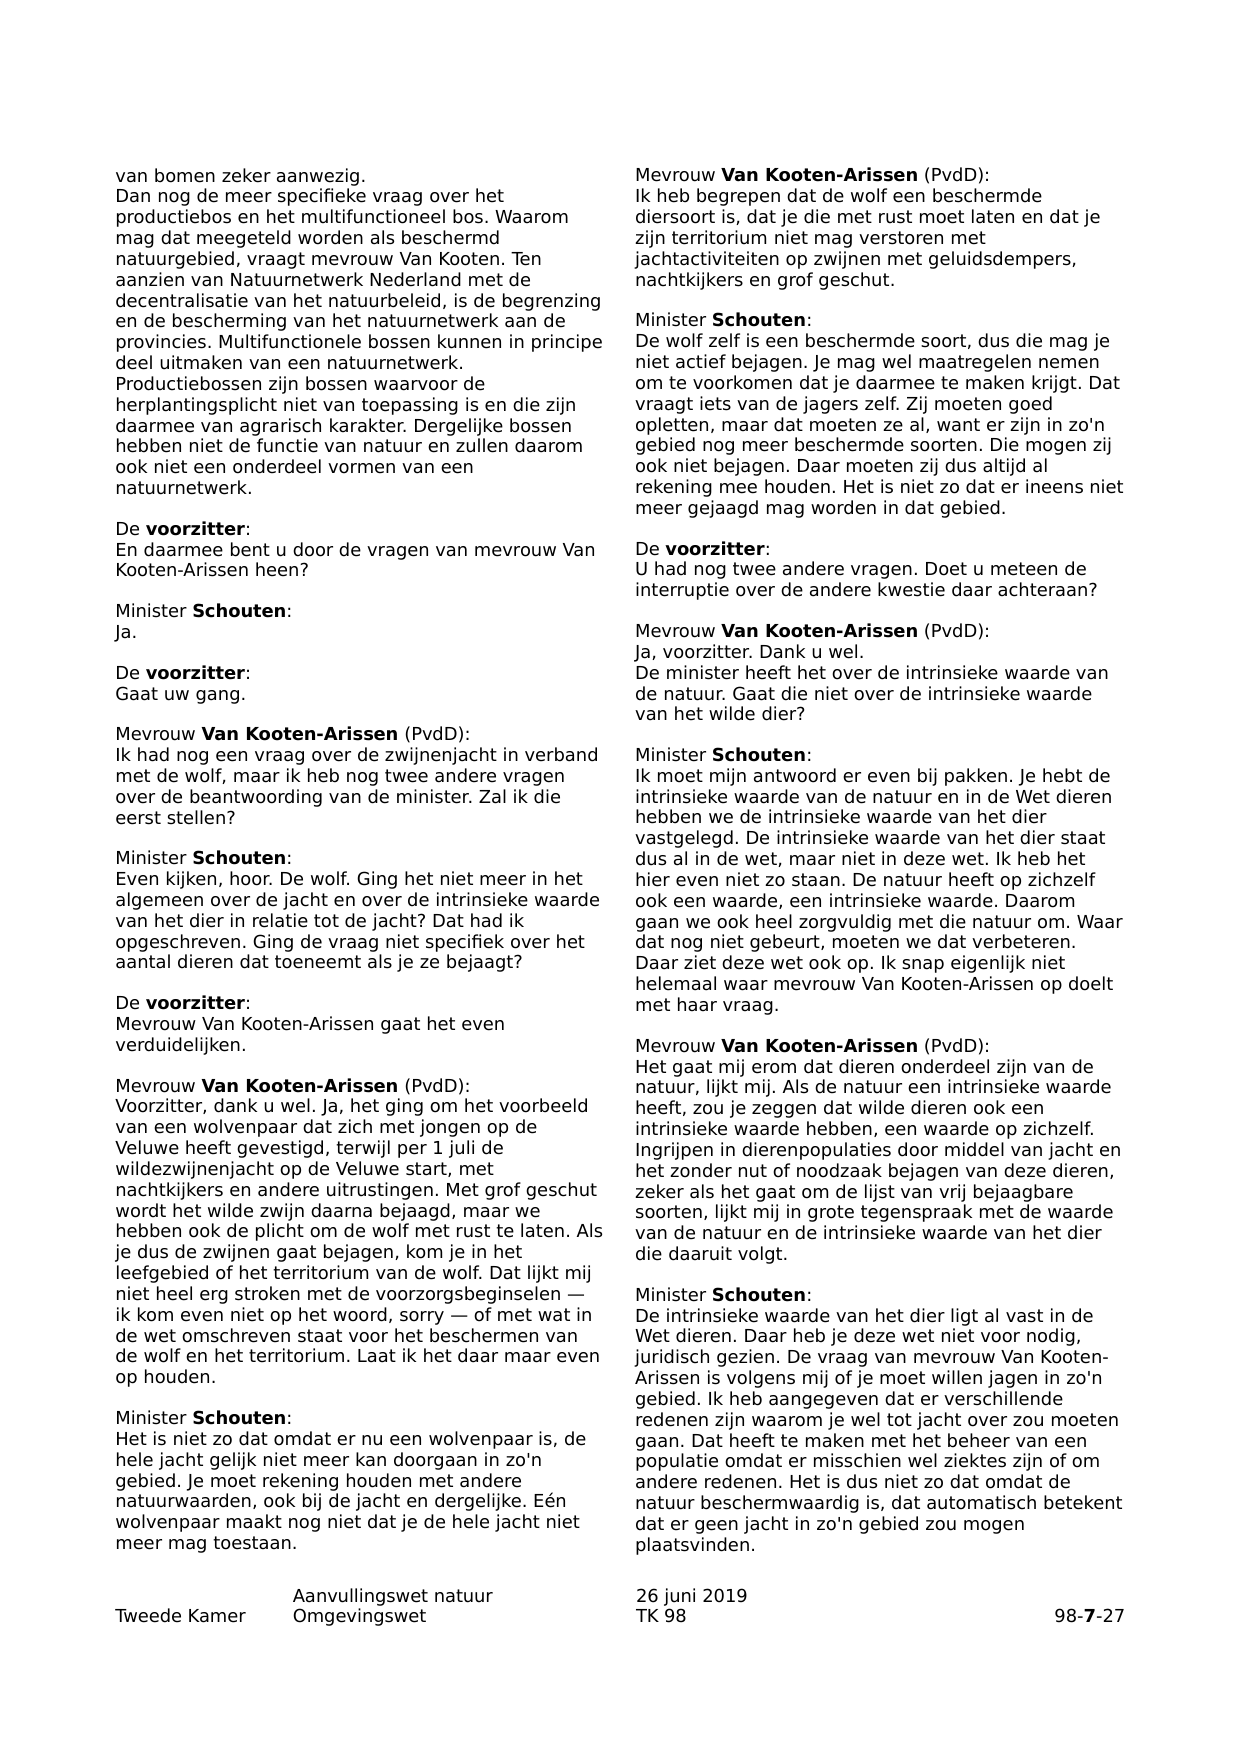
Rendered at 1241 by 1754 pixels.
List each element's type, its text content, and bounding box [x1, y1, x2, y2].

text Ja. [115, 622, 605, 643]
text Ik moet mijn antwoord er even bij pakken. Je hebt de intrinsieke waarde van de natuur en in de Wet dieren hebben we de intrinsieke waarde van het dier vastgelegd. De intrinsieke waarde van het dier staat dus al in de wet, maar niet in deze wet. Ik heb het hier even niet zo staan. De natuur heeft op zichzelf ook een waarde, een intrinsieke waarde. Daarom gaan we ook heel zorgvuldig met die natuur om. Waar dat nog niet gebeurt, moeten we dat verbeteren. Daar ziet deze wet ook op. Ik snap eigenlijk niet helemaal waar mevrouw Van Kooten-Arissen op doelt met haar vraag. [635, 766, 1125, 1016]
text Het is niet zo dat omdat er nu een wolvenpaar is, de hele jacht gelijk niet meer kan doorgaan in zo'n gebied. Je moet rekening houden met andere natuurwaarden, ook bij de jacht en dergelijke. Eén wolvenpaar maakt nog niet dat je de hele jacht niet meer mag toestaan. [115, 1429, 605, 1554]
text Dan nog de meer specifieke vraag over het productiebos en het multifunctioneel bos. Waarom mag dat meegeteld worden als beschermd natuurgebied, vraagt mevrouw Van Kooten. Ten aanzien van Natuurnetwerk Nederland met de decentralisatie van het natuurbeleid, is de begrenzing en de bescherming van het natuurnetwerk aan de provincies. Multifunctionele bossen kunnen in principe deel uitmaken van een natuurnetwerk. Productiebossen zijn bossen waarvoor de herplantingsplicht niet van toepassing is en die zijn daarmee van agrarisch karakter. Dergelijke bossen hebben niet de functie van natuur en zullen daarom ook niet een onderdeel vormen van een natuurnetwerk. [115, 186, 605, 499]
text Ik heb begrepen dat de wolf een beschermde diersoort is, dat je die met rust moet laten en dat je zijn territorium niet mag verstoren met jachtactiviteiten op zwijnen met geluidsdempers, nachtkijkers en grof geschut. [635, 186, 1125, 290]
text van bomen zeker aanwezig. [115, 165, 605, 186]
text De minister heeft het over de intrinsieke waarde van de natuur. Gaat die niet over de intrinsieke waarde van het wilde dier? [635, 662, 1125, 725]
text Mevrouw Van Kooten-Arissen (PvdD): [635, 621, 1125, 642]
text Ik had nog een vraag over de zwijnenjacht in verband met de wolf, maar ik heb nog twee andere vragen over de beantwoording van de minister. Zal ik die eerst stellen? [115, 745, 605, 828]
text Even kijken, hoor. De wolf. Ging het niet meer in het algemeen over de jacht en over de intrinsieke waarde van het dier in relatie tot de jacht? Dat had ik opgeschreven. Ging de vraag niet specifiek over het aantal dieren dat toeneemt als je ze bejaagt? [115, 869, 605, 973]
text Minister Schouten: [635, 1285, 1125, 1305]
text Mevrouw Van Kooten-Arissen gaat het even verduidelijken. [115, 1014, 605, 1056]
text Ja, voorzitter. Dank u wel. [635, 642, 1125, 662]
text De intrinsieke waarde van het dier ligt al vast in de Wet dieren. Daar heb je deze wet niet voor nodig, juridisch gezien. De vraag van mevrouw Van Kooten-Arissen is volgens mij of je moet willen jagen in zo'n gebied. Ik heb aangegeven dat er verschillende redenen zijn waarom je wel tot jacht over zou moeten gaan. Dat heeft te maken met het beheer van een populatie omdat er misschien wel ziektes zijn of om andere redenen. Het is dus niet zo dat omdat de natuur beschermwaardig is, dat automatisch betekent dat er geen jacht in zo'n gebied zou mogen plaatsvinden. [635, 1305, 1125, 1555]
text De voorzitter: [115, 663, 605, 683]
text Mevrouw Van Kooten-Arissen (PvdD): [115, 1076, 605, 1096]
text Het gaat mij erom dat dieren onderdeel zijn van de natuur, lijkt mij. Als de natuur een intrinsieke waarde heeft, zou je zeggen dat wilde dieren ook een intrinsieke waarde hebben, een waarde op zichzelf. Ingrijpen in dierenpopulaties door middel van jacht en het zonder nut of noodzaak bejagen van deze dieren, zeker als het gaat om de lijst van vrij bejaagbare soorten, lijkt mij in grote tegenspraak met de waarde van de natuur en de intrinsieke waarde van het dier die daaruit volgt. [635, 1056, 1125, 1265]
text En daarmee bent u door de vragen van mevrouw Van Kooten-Arissen heen? [115, 539, 605, 581]
text Minister Schouten: [115, 848, 605, 869]
text Minister Schouten: [635, 310, 1125, 331]
text Minister Schouten: [635, 745, 1125, 766]
text Minister Schouten: [115, 1408, 605, 1429]
text De voorzitter: [115, 519, 605, 539]
text Mevrouw Van Kooten-Arissen (PvdD): [115, 724, 605, 745]
text De wolf zelf is een beschermde soort, dus die mag je niet actief bejagen. Je mag wel maatregelen nemen om te voorkomen dat je daarmee te maken krijgt. Dat vraagt iets van de jagers zelf. Zij moeten goed opletten, maar dat moeten ze al, want er zijn in zo'n gebied nog meer beschermde soorten. Die mogen zij ook niet bejagen. Daar moeten zij dus altijd al rekening mee houden. Het is niet zo dat er ineens niet meer gejaagd mag worden in dat gebied. [635, 331, 1125, 518]
text Voorzitter, dank u wel. Ja, het ging om het voorbeeld van een wolvenpaar dat zich met jongen op de Veluwe heeft gevestigd, terwijl per 1 juli de wildezwijnenjacht op de Veluwe start, met nachtkijkers en andere uitrustingen. Met grof geschut wordt het wilde zwijn daarna bejaagd, maar we hebben ook de plicht om de wolf met rust te laten. Als je dus de zwijnen gaat bejagen, kom je in het leefgebied of het territorium van de wolf. Dat lijkt mij niet heel erg stroken met de voorzorgsbeginselen — ik kom even niet op het woord, sorry — of met wat in de wet omschreven staat voor het beschermen van de wolf en het territorium. Laat ik het daar maar even op houden. [115, 1096, 605, 1388]
text De voorzitter: [635, 538, 1125, 559]
text Minister Schouten: [115, 601, 605, 622]
text U had nog twee andere vragen. Doet u meteen de interruptie over de andere kwestie daar achteraan? [635, 559, 1125, 601]
text Mevrouw Van Kooten-Arissen (PvdD): [635, 1036, 1125, 1056]
text De voorzitter: [115, 993, 605, 1014]
text Mevrouw Van Kooten-Arissen (PvdD): [635, 165, 1125, 186]
text Gaat uw gang. [115, 683, 605, 704]
